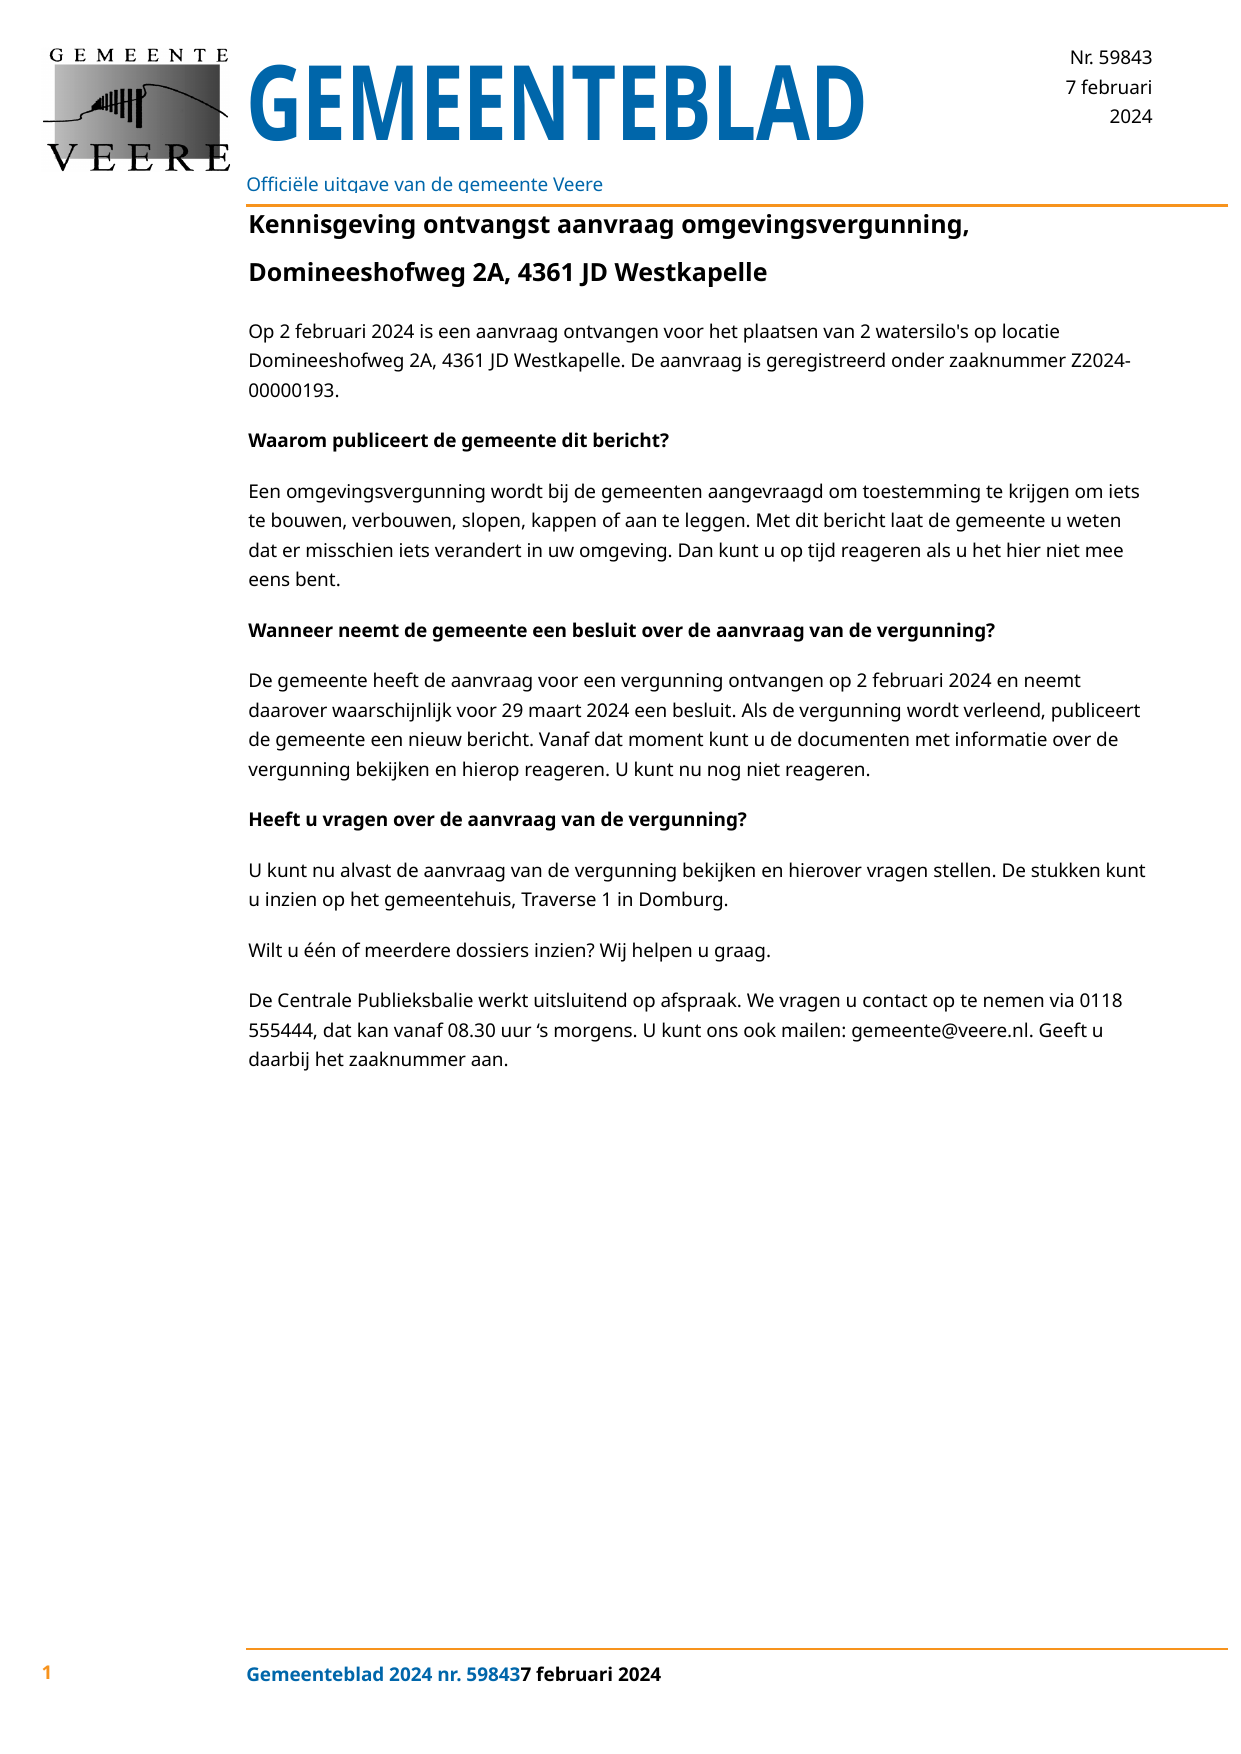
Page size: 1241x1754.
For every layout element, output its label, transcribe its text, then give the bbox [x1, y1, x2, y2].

text U kunt nu alvast de aanvraag van de vergunning bekijken en hierover vragen stellen. De stukken kunt u inzien op het gemeentehuis, Traverse 1 in Domburg. [248, 857, 1152, 912]
text Kennisgeving ontvangst aanvraag omgevingsvergunning, Domineeshofweg 2A, 4361 JD Westkapelle [248, 207, 1152, 288]
text De gemeente heeft de aanvraag voor een vergunning ontvangen op 2 februari 2024 en neemt daarover waarschijnlijk voor 29 maart 2024 een besluit. Als de vergunning wordt verleend, publiceert de gemeente een nieuw bericht. Vanaf dat moment kunt u de documenten met informatie over de vergunning bekijken en hierop reageren. U kunt nu nog niet reageren. [248, 667, 1152, 782]
picture [41, 47, 231, 172]
text Wanneer neemt de gemeente een besluit over de aanvraag van de vergunning? [248, 617, 1152, 643]
text Heeft u vragen over de aanvraag van de vergunning? [248, 807, 1152, 832]
text Op 2 februari 2024 is een aanvraag ontvangen voor het plaatsen van 2 watersilo's op locatie Domineeshofweg 2A, 4361 JD Westkapelle. De aanvraag is geregistreerd onder zaaknummer Z2024-00000193. [248, 318, 1152, 403]
text Een omgevingsvergunning wordt bij de gemeenten aangevraagd om toestemming te krijgen om iets te bouwen, verbouwen, slopen, kappen of aan te leggen. Met dit bericht laat de gemeente u weten dat er misschien iets verandert in uw omgeving. Dan kunt u op tijd reageren als u het hier niet mee eens bent. [248, 478, 1152, 592]
text Wilt u één of meerdere dossiers inzien? Wij helpen u graag. [248, 937, 1152, 963]
text De Centrale Publieksbalie werkt uitsluitend op afspraak. We vragen u contact op te nemen via 0118 555444, dat kan vanaf 08.30 uur ‘s morgens. U kunt ons ook mailen: gemeente@veere.nl. Geeft u daarbij het zaaknummer aan. [248, 987, 1152, 1072]
text Waarom publiceert de gemeente dit bericht? [248, 427, 1152, 453]
